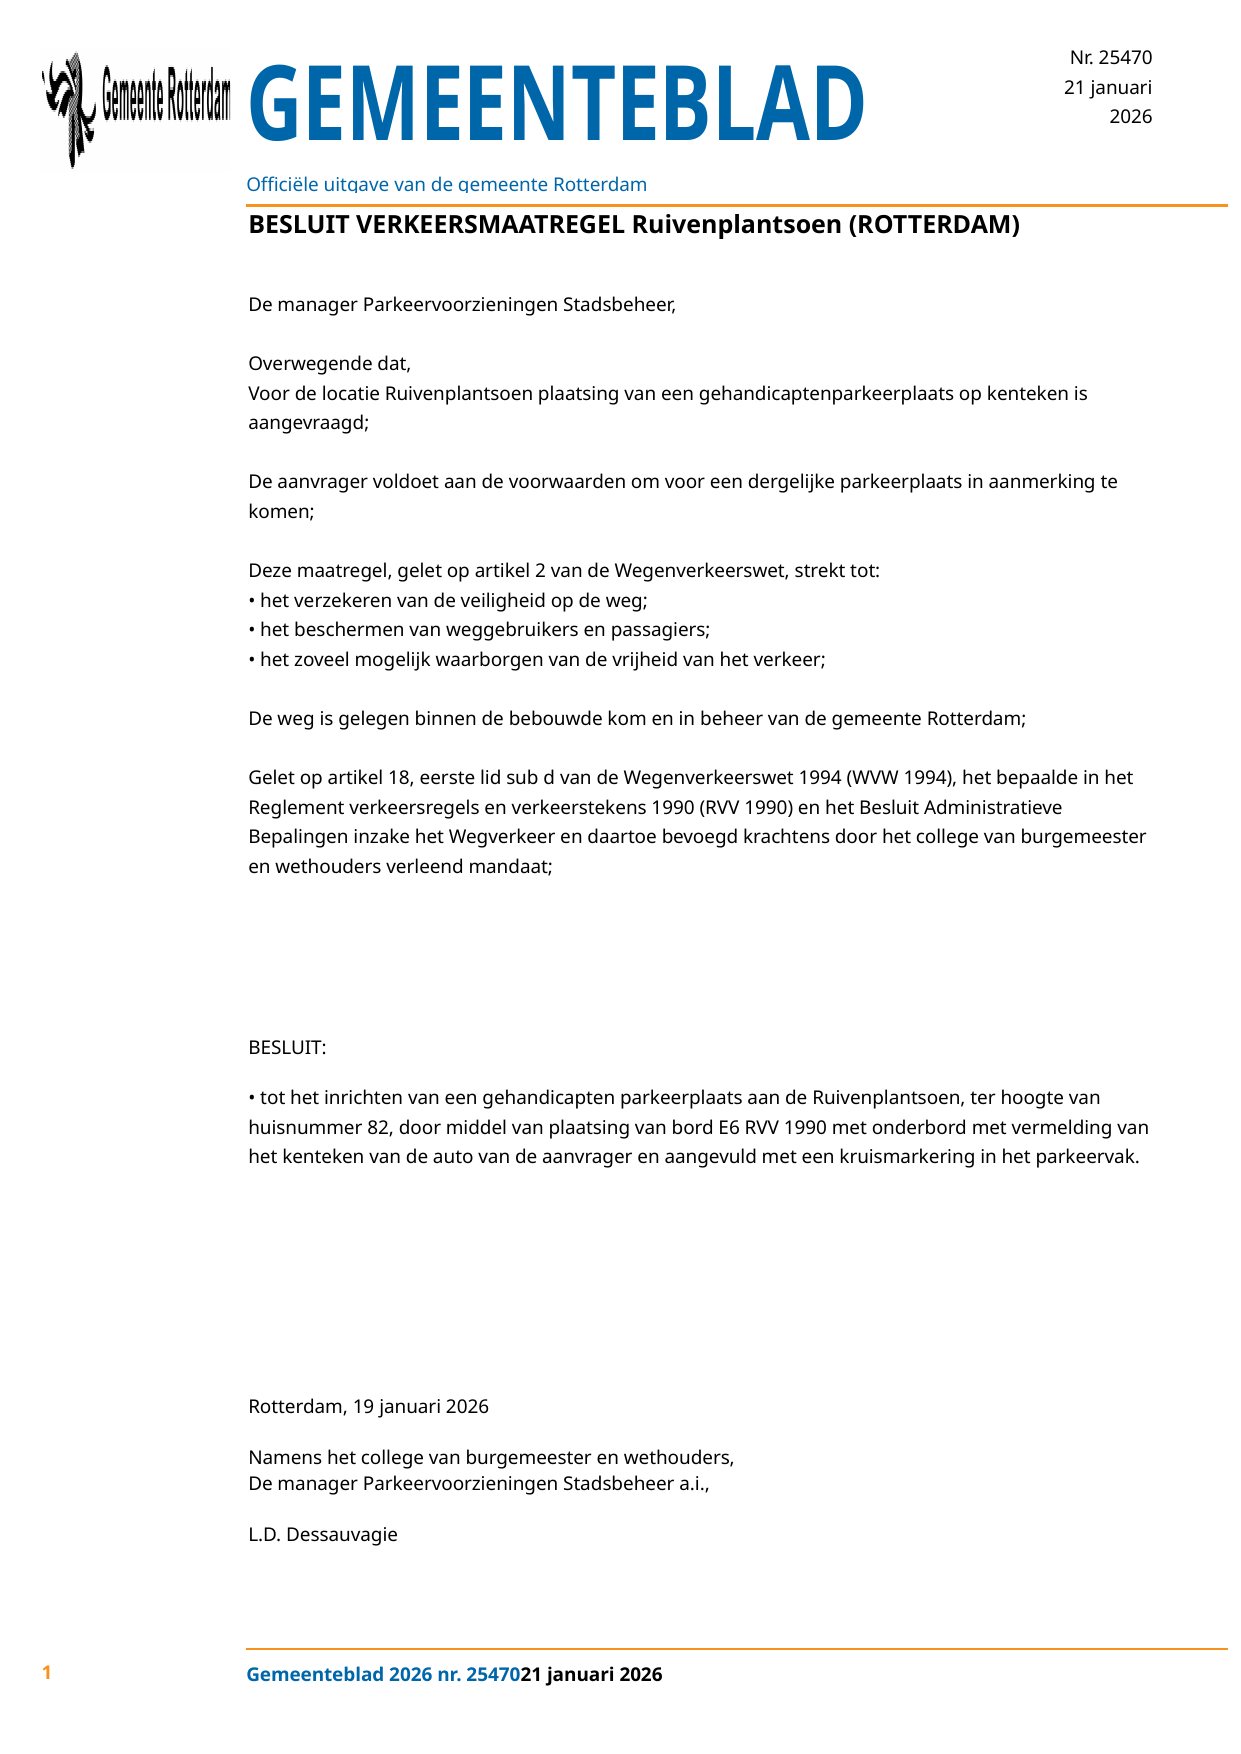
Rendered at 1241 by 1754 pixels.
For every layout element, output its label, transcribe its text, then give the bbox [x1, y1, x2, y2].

text BESLUIT: [248, 1034, 1152, 1060]
text • tot het inrichten van een gehandicapten parkeerplaats aan de Ruivenplantsoen, ter hoogte van huisnummer 82, door middel van plaatsing van bord E6 RVV 1990 met onderbord met vermelding van het kenteken van de auto van de aanvrager en aangevuld met een kruismarkering in het parkeervak. [248, 1084, 1152, 1169]
text Deze maatregel, gelet op artikel 2 van de Wegenverkeerswet, strekt tot: [248, 557, 1152, 583]
text Namens het college van burgemeester en wethouders, [248, 1444, 1152, 1470]
picture [41, 47, 231, 172]
text • het beschermen van weggebruikers en passagiers; [248, 616, 1152, 642]
text Rotterdam, 19 januari 2026 [248, 1393, 1152, 1419]
text Overwegende dat, [248, 350, 1152, 376]
text De weg is gelegen binnen de bebouwde kom en in beheer van de gemeente Rotterdam; [248, 705, 1152, 731]
text De manager Parkeervoorzieningen Stadsbeheer a.i., [248, 1470, 1152, 1496]
text Gelet op artikel 18, eerste lid sub d van de Wegenverkeerswet 1994 (WVW 1994), het bepaalde in het Reglement verkeersregels en verkeerstekens 1990 (RVV 1990) en het Besluit Administratieve Bepalingen inzake het Wegverkeer en daartoe bevoegd krachtens door het college van burgemeester en wethouders verleend mandaat; [248, 764, 1152, 879]
text • het zoveel mogelijk waarborgen van de vrijheid van het verkeer; [248, 646, 1152, 672]
text L.D. Dessauvagie [248, 1522, 1152, 1547]
text De aanvrager voldoet aan de voorwaarden om voor een dergelijke parkeerplaats in aanmerking te komen; [248, 468, 1152, 524]
text BESLUIT VERKEERSMAATREGEL Ruivenplantsoen (ROTTERDAM) [248, 207, 1152, 241]
text De manager Parkeervoorzieningen Stadsbeheer, [248, 291, 1152, 317]
text • het verzekeren van de veiligheid op de weg; [248, 587, 1152, 613]
text Voor de locatie Ruivenplantsoen plaatsing van een gehandicaptenparkeerplaats op kenteken is aangevraagd; [248, 380, 1152, 435]
